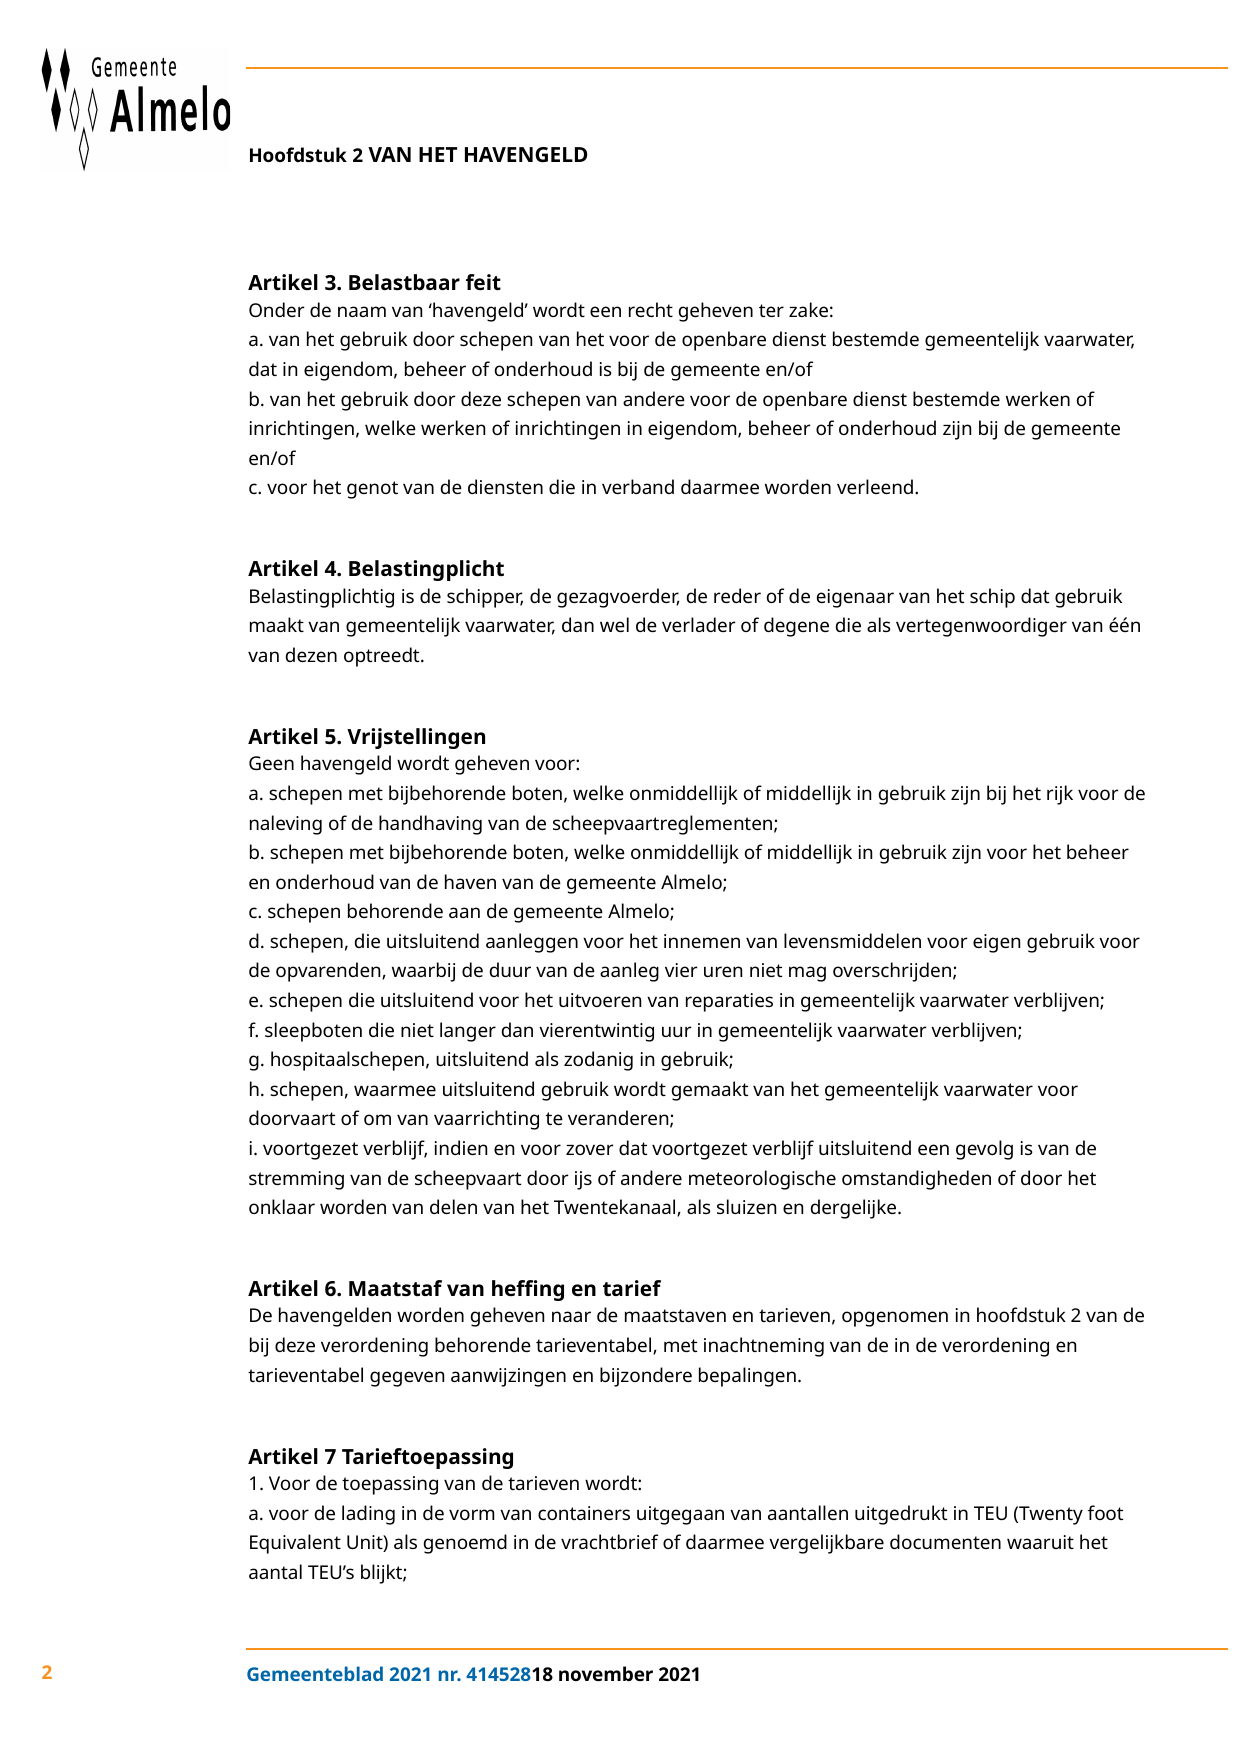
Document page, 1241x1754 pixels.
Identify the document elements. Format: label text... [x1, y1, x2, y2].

text c. voor het genot van de diensten die in verband daarmee worden verleend. [248, 474, 1152, 500]
text g. hospitaalschepen, uitsluitend als zodanig in gebruik; [248, 1046, 1152, 1072]
text Artikel 6. Maatstaf van heffing en tarief [248, 1274, 1152, 1303]
text Hoofdstuk 2 VAN HET HAVENGELD [248, 140, 1152, 169]
text Onder de naam van ‘havengeld’ wordt een recht geheven ter zake: [248, 297, 1152, 323]
text a. van het gebruik door schepen van het voor de openbare dienst bestemde gemeentelijk vaarwater, dat in eigendom, beheer of onderhoud is bij de gemeente en/of [248, 327, 1152, 382]
text i. voortgezet verblijf, indien en voor zover dat voortgezet verblijf uitsluitend een gevolg is van de stremming van de scheepvaart door ijs of andere meteorologische omstandigheden of door het onklaar worden van delen van het Twentekanaal, als sluizen en dergelijke. [248, 1135, 1152, 1220]
picture [41, 47, 231, 172]
text b. schepen met bijbehorende boten, welke onmiddellijk of middellijk in gebruik zijn voor het beheer en onderhoud van de haven van de gemeente Almelo; [248, 839, 1152, 894]
text h. schepen, waarmee uitsluitend gebruik wordt gemaakt van het gemeentelijk vaarwater voor doorvaart of om van vaarrichting te veranderen; [248, 1076, 1152, 1131]
text Artikel 7 Tarieftoepassing [248, 1442, 1152, 1470]
text Artikel 4. Belastingplicht [248, 554, 1152, 583]
text Geen havengeld wordt geheven voor: [248, 751, 1152, 776]
text Artikel 3. Belastbaar feit [248, 268, 1152, 297]
text a. schepen met bijbehorende boten, welke onmiddellijk of middellijk in gebruik zijn bij het rijk voor de naleving of de handhaving van de scheepvaartreglementen; [248, 780, 1152, 835]
text f. sleepboten die niet langer dan vierentwintig uur in gemeentelijk vaarwater verblijven; [248, 1017, 1152, 1042]
text b. van het gebruik door deze schepen van andere voor de openbare dienst bestemde werken of inrichtingen, welke werken of inrichtingen in eigendom, beheer of onderhoud zijn bij de gemeente en/of [248, 386, 1152, 471]
text De havengelden worden geheven naar de maatstaven en tarieven, opgenomen in hoofdstuk 2 van de bij deze verordening behorende tarieventabel, met inachtneming van de in de verordening en tarieventabel gegeven aanwijzingen en bijzondere bepalingen. [248, 1303, 1152, 1388]
text d. schepen, die uitsluitend aanleggen voor het innemen van levensmiddelen voor eigen gebruik voor de opvarenden, waarbij de duur van de aanleg vier uren niet mag overschrijden; [248, 928, 1152, 983]
text Belastingplichtig is de schipper, de gezagvoerder, de reder of de eigenaar van het schip dat gebruik maakt van gemeentelijk vaarwater, dan wel de verlader of degene die als vertegenwoordiger van één van dezen optreedt. [248, 583, 1152, 668]
text a. voor de lading in de vorm van containers uitgegaan van aantallen uitgedrukt in TEU (Twenty foot Equivalent Unit) als genoemd in de vrachtbrief of daarmee vergelijkbare documenten waaruit het aantal TEU’s blijkt; [248, 1500, 1152, 1585]
text 1. Voor de toepassing van de tarieven wordt: [248, 1470, 1152, 1496]
text e. schepen die uitsluitend voor het uitvoeren van reparaties in gemeentelijk vaarwater verblijven; [248, 987, 1152, 1013]
text c. schepen behorende aan de gemeente Almelo; [248, 898, 1152, 924]
text Artikel 5. Vrijstellingen [248, 722, 1152, 751]
